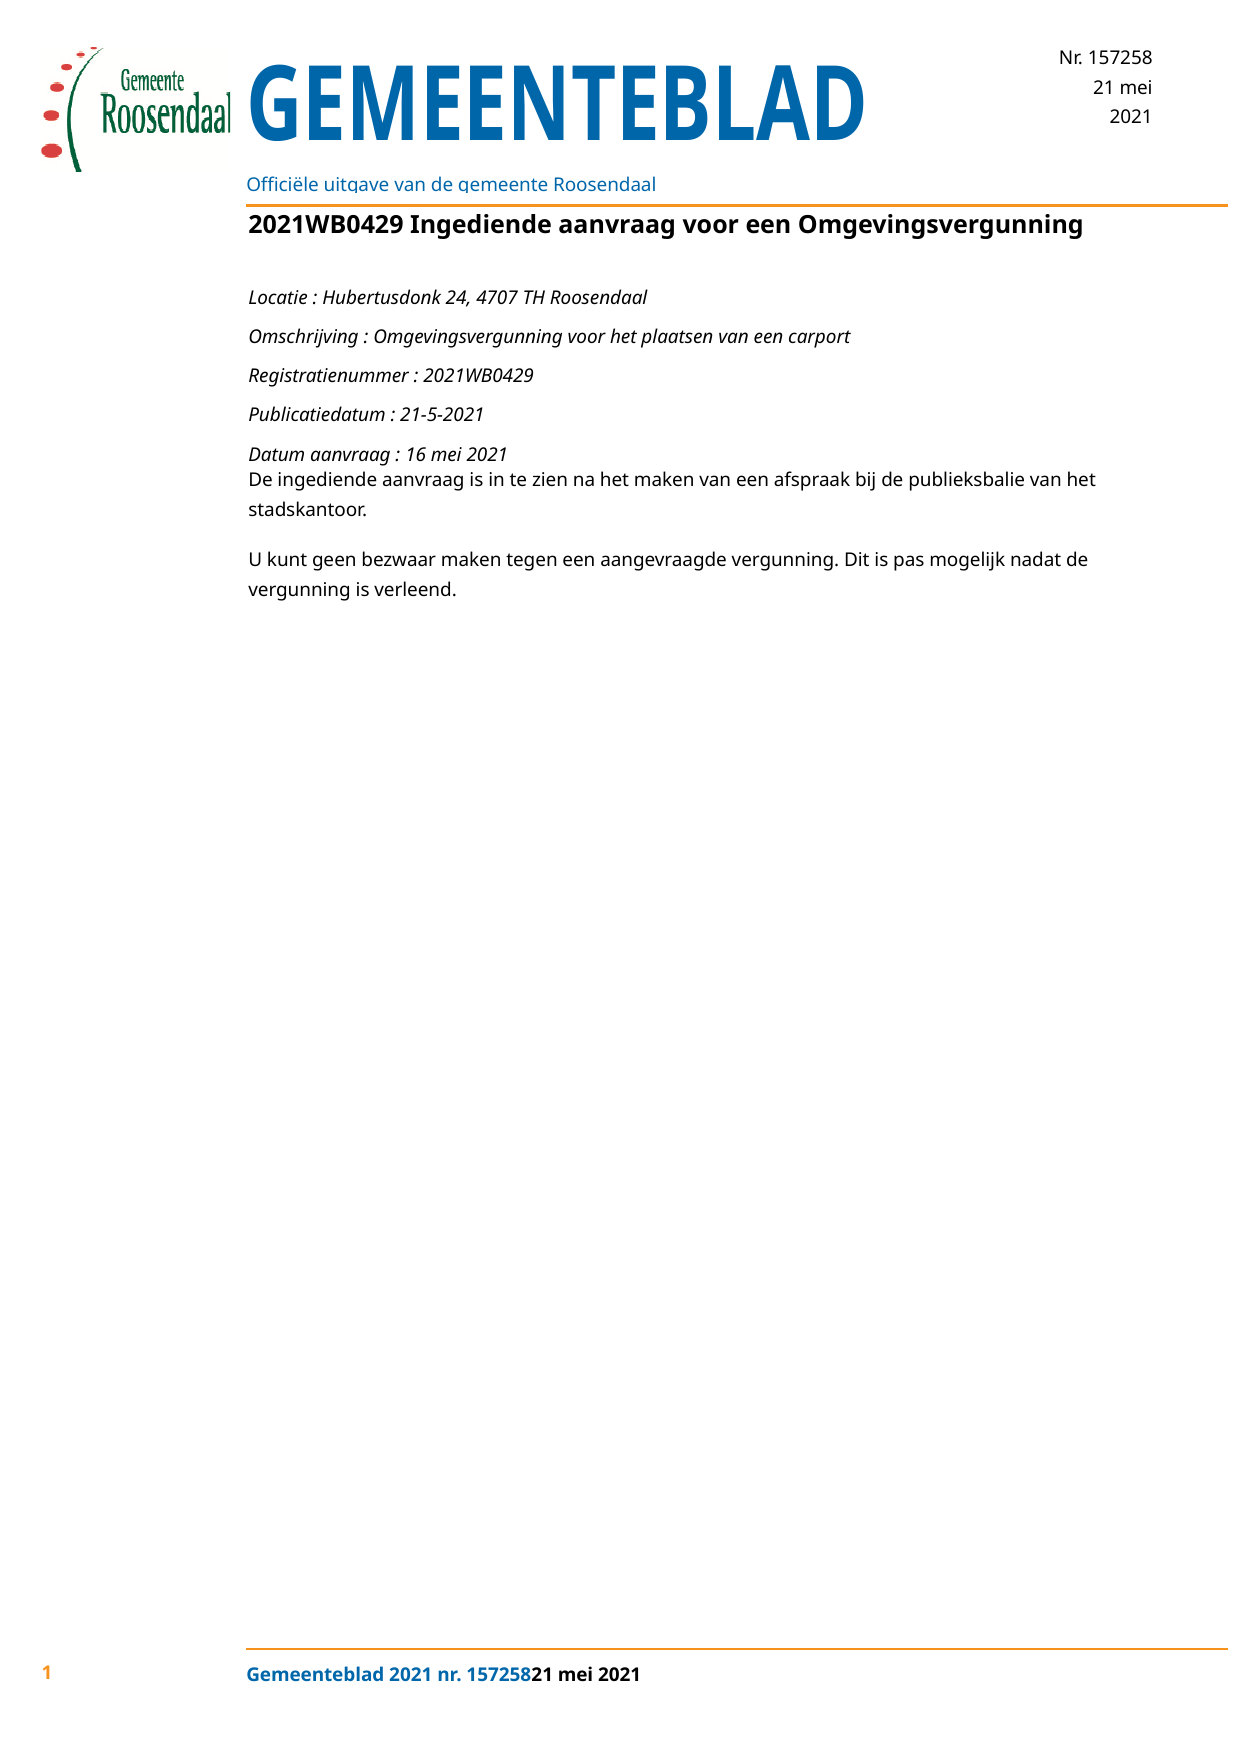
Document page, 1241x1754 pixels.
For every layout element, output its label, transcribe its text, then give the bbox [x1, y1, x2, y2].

text 2021WB0429 Ingediende aanvraag voor een Omgevingsvergunning [248, 207, 1152, 241]
picture [41, 47, 231, 172]
text Publicatiedatum : 21-5-2021 [248, 402, 1152, 427]
text Datum aanvraag : 16 mei 2021 [248, 441, 1152, 467]
text U kunt geen bezwaar maken tegen een aangevraagde vergunning. Dit is pas mogelijk nadat de vergunning is verleend. [248, 547, 1152, 602]
text Registratienummer : 2021WB0429 [248, 362, 1152, 388]
text Omschrijving : Omgevingsvergunning voor het plaatsen van een carport [248, 323, 1152, 349]
text De ingediende aanvraag is in te zien na het maken van een afspraak bij de publieksbalie van het stadskantoor. [248, 467, 1152, 522]
text Locatie : Hubertusdonk 24, 4707 TH Roosendaal [248, 284, 1152, 309]
